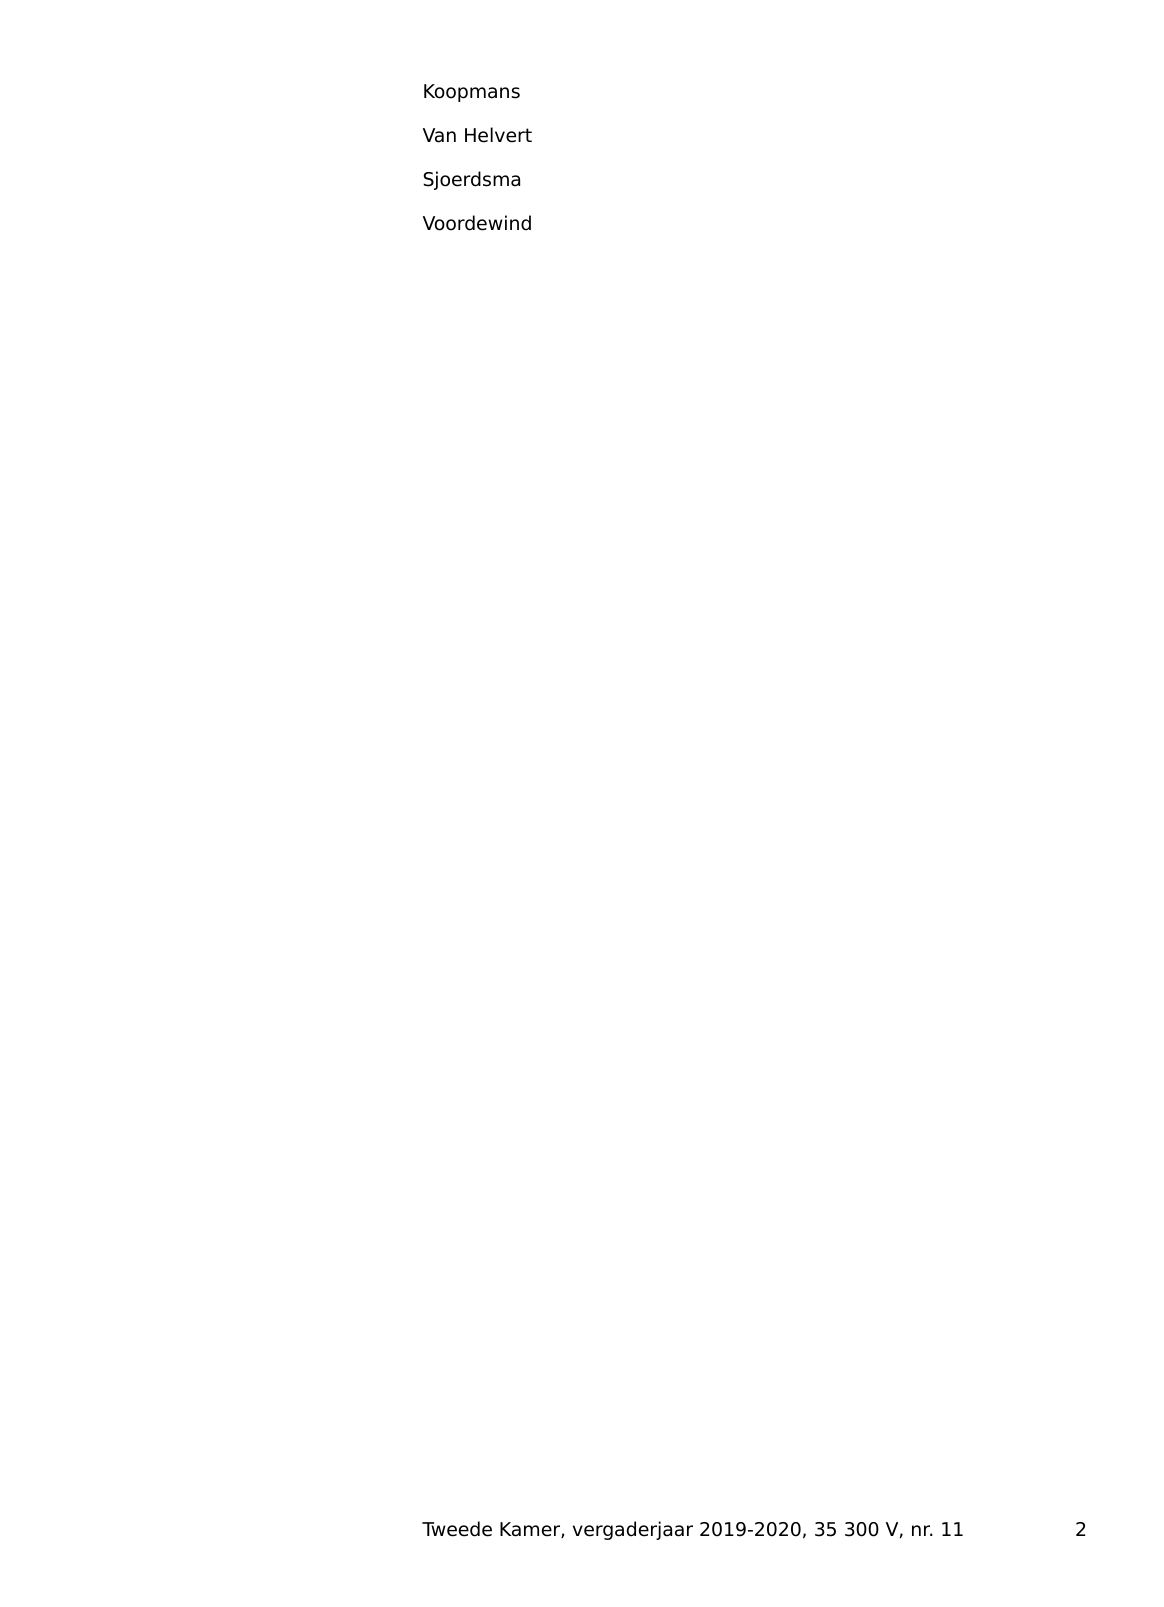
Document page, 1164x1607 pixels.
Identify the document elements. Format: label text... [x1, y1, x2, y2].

text Koopmans Van Helvert Sjoerdsma Voordewind [422, 59, 1087, 235]
